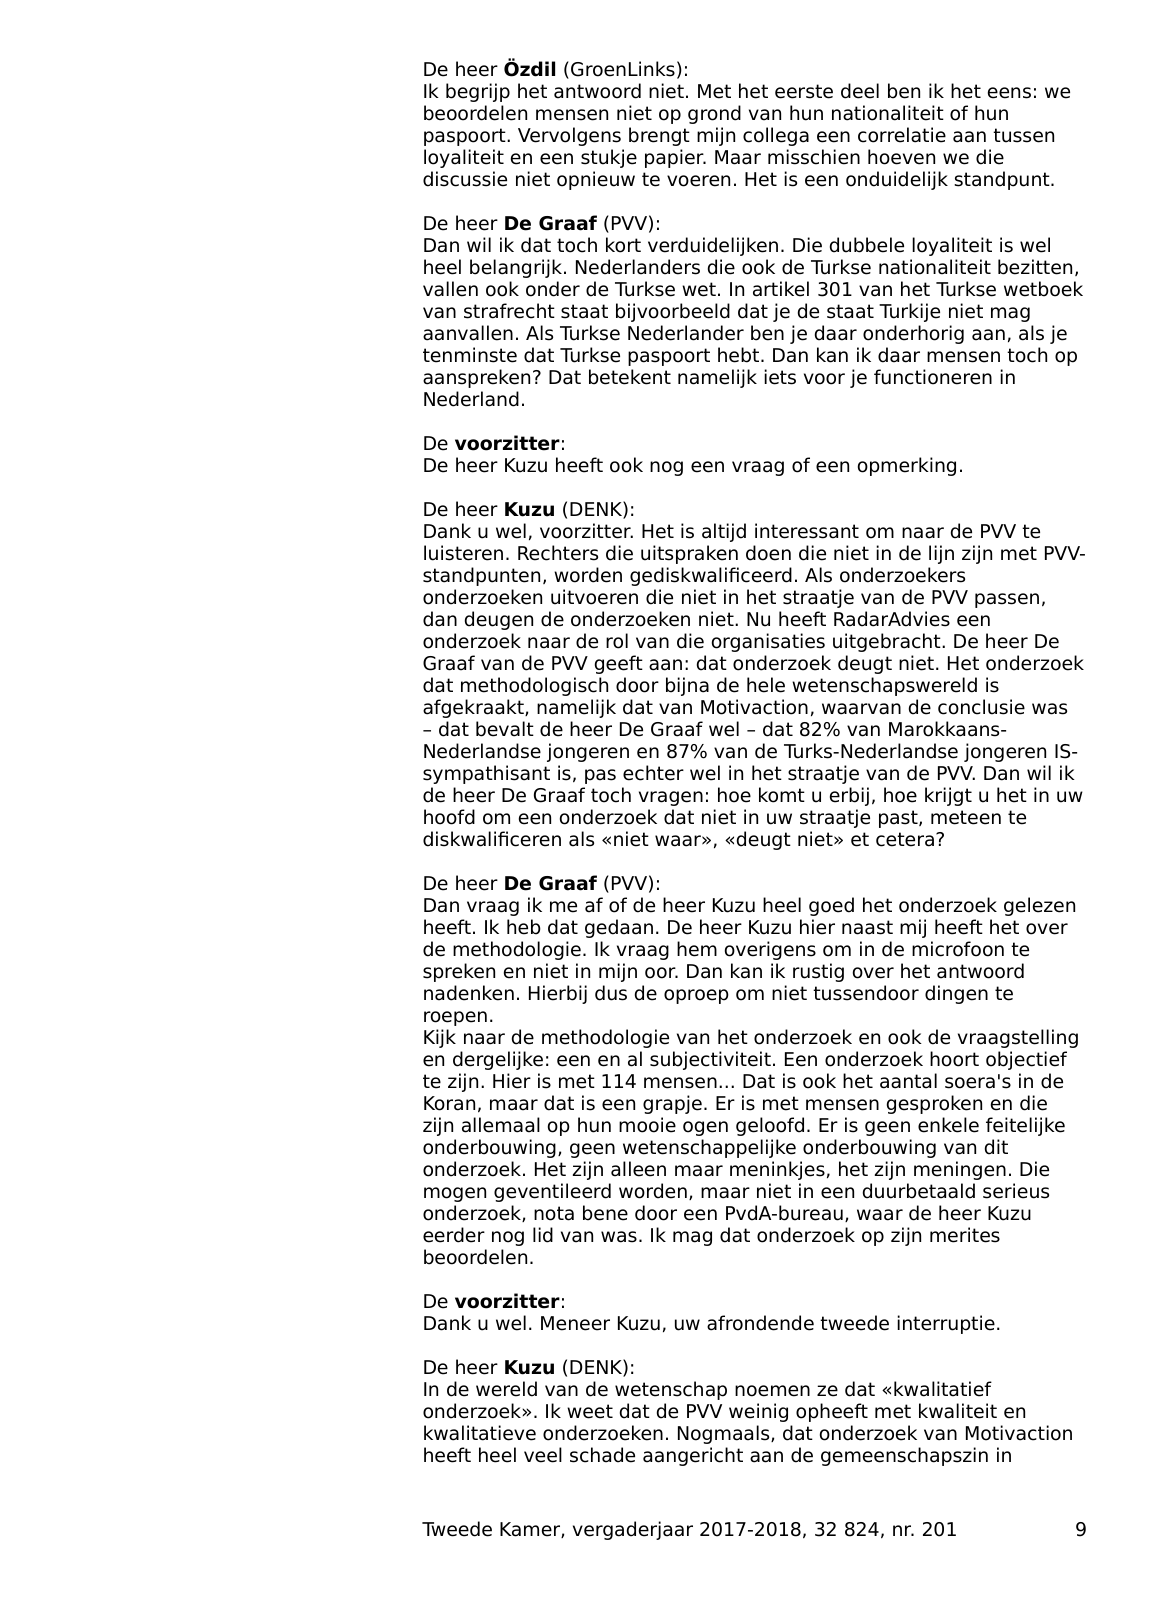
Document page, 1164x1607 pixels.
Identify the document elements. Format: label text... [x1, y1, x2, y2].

text Ik begrijp het antwoord niet. Met het eerste deel ben ik het eens: we beoordelen mensen niet op grond van hun nationaliteit of hun paspoort. Vervolgens brengt mijn collega een correlatie aan tussen loyaliteit en een stukje papier. Maar misschien hoeven we die discussie niet opnieuw te voeren. Het is een onduidelijk standpunt. [422, 81, 1087, 191]
text De heer Özdil (GroenLinks): [422, 59, 1087, 81]
text De heer De Graaf (PVV): [422, 213, 1087, 235]
text Dank u wel, voorzitter. Het is altijd interessant om naar de PVV te luisteren. Rechters die uitspraken doen die niet in de lijn zijn met PVV-standpunten, worden gediskwalificeerd. Als onderzoekers onderzoeken uitvoeren die niet in het straatje van de PVV passen, dan deugen de onderzoeken niet. Nu heeft RadarAdvies een onderzoek naar de rol van die organisaties uitgebracht. De heer De Graaf van de PVV geeft aan: dat onderzoek deugt niet. Het onderzoek dat methodologisch door bijna de hele wetenschapswereld is afgekraakt, namelijk dat van Motivaction, waarvan de conclusie was – dat bevalt de heer De Graaf wel – dat 82% van Marokkaans-Nederlandse jongeren en 87% van de Turks-Nederlandse jongeren IS-sympathisant is, pas echter wel in het straatje van de PVV. Dan wil ik de heer De Graaf toch vragen: hoe komt u erbij, hoe krijgt u het in uw hoofd om een onderzoek dat niet in uw straatje past, meteen te diskwalificeren als «niet waar», «deugt niet» et cetera? [422, 521, 1087, 851]
text De heer Kuzu (DENK): [422, 1357, 1087, 1379]
text De heer De Graaf (PVV): [422, 873, 1087, 895]
text De voorzitter: [422, 433, 1087, 455]
text Dank u wel. Meneer Kuzu, uw afrondende tweede interruptie. [422, 1313, 1087, 1335]
text In de wereld van de wetenschap noemen ze dat «kwalitatief onderzoek». Ik weet dat de PVV weinig opheeft met kwaliteit en kwalitatieve onderzoeken. Nogmaals, dat onderzoek van Motivaction heeft heel veel schade aangericht aan de gemeenschapszin in [422, 1379, 1087, 1467]
text Dan wil ik dat toch kort verduidelijken. Die dubbele loyaliteit is wel heel belangrijk. Nederlanders die ook de Turkse nationaliteit bezitten, vallen ook onder de Turkse wet. In artikel 301 van het Turkse wetboek van strafrecht staat bijvoorbeeld dat je de staat Turkije niet mag aanvallen. Als Turkse Nederlander ben je daar onderhorig aan, als je tenminste dat Turkse paspoort hebt. Dan kan ik daar mensen toch op aanspreken? Dat betekent namelijk iets voor je functioneren in Nederland. [422, 235, 1087, 411]
text De voorzitter: [422, 1291, 1087, 1313]
text Dan vraag ik me af of de heer Kuzu heel goed het onderzoek gelezen heeft. Ik heb dat gedaan. De heer Kuzu hier naast mij heeft het over de methodologie. Ik vraag hem overigens om in de microfoon te spreken en niet in mijn oor. Dan kan ik rustig over het antwoord nadenken. Hierbij dus de oproep om niet tussendoor dingen te roepen. [422, 895, 1087, 1027]
text De heer Kuzu (DENK): [422, 499, 1087, 521]
text Kijk naar de methodologie van het onderzoek en ook de vraagstelling en dergelijke: een en al subjectiviteit. Een onderzoek hoort objectief te zijn. Hier is met 114 mensen... Dat is ook het aantal soera's in de Koran, maar dat is een grapje. Er is met mensen gesproken en die zijn allemaal op hun mooie ogen geloofd. Er is geen enkele feitelijke onderbouwing, geen wetenschappelijke onderbouwing van dit onderzoek. Het zijn alleen maar meninkjes, het zijn meningen. Die mogen geventileerd worden, maar niet in een duurbetaald serieus onderzoek, nota bene door een PvdA-bureau, waar de heer Kuzu eerder nog lid van was. Ik mag dat onderzoek op zijn merites beoordelen. [422, 1027, 1087, 1269]
text De heer Kuzu heeft ook nog een vraag of een opmerking. [422, 455, 1087, 477]
